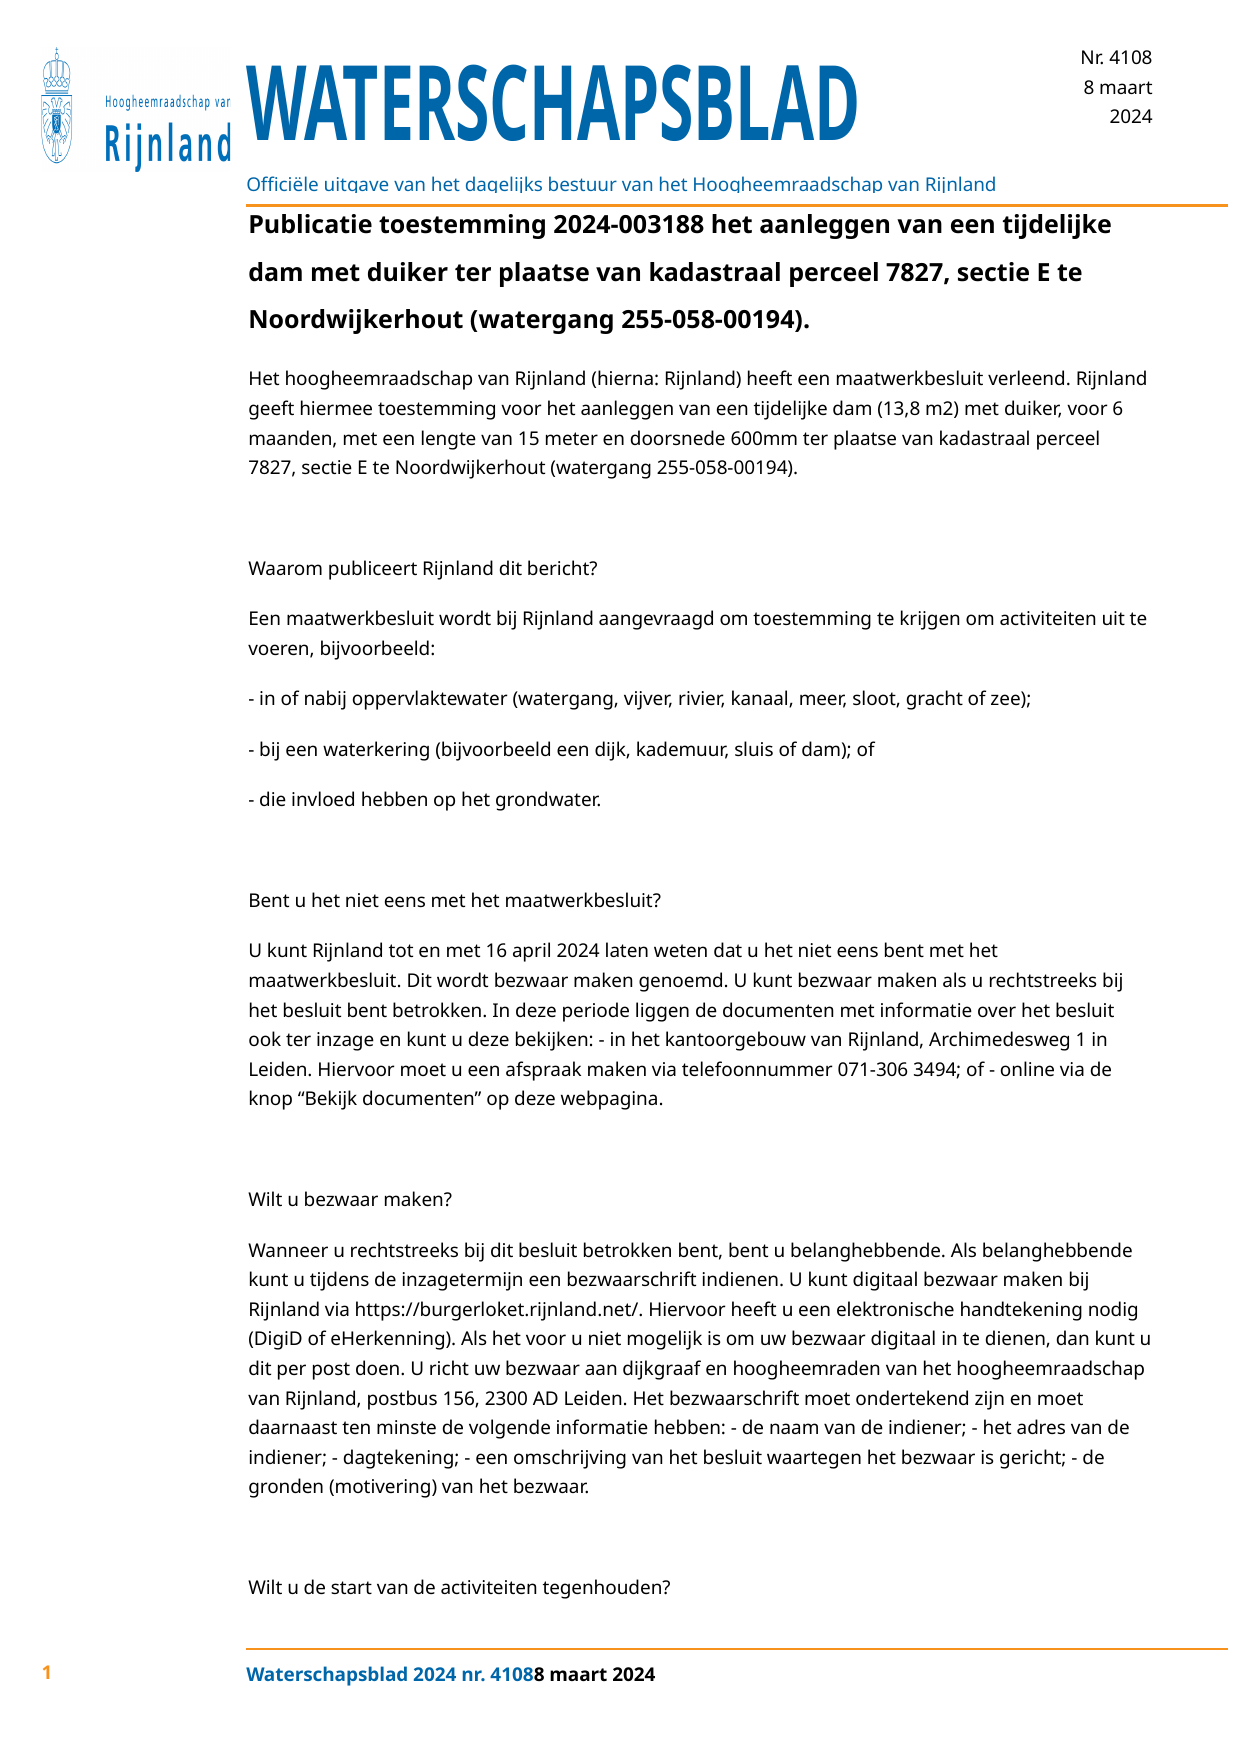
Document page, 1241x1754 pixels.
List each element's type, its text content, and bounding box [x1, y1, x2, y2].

text Wilt u de start van de activiteiten tegenhouden? [248, 1574, 1152, 1600]
text Publicatie toestemming 2024-003188 het aanleggen van een tijdelijke dam met duiker ter plaatse van kadastraal perceel 7827, sectie E te Noordwijkerhout (watergang 255-058-00194). [248, 207, 1152, 336]
text Wilt u bezwaar maken? [248, 1186, 1152, 1212]
text Het hoogheemraadschap van Rijnland (hierna: Rijnland) heeft een maatwerkbesluit verleend. Rijnland geeft hiermee toestemming voor het aanleggen van een tijdelijke dam (13,8 m2) met duiker, voor 6 maanden, met een lengte van 15 meter en doorsnede 600mm ter plaatse van kadastraal perceel 7827, sectie E te Noordwijkerhout (watergang 255-058-00194). [248, 366, 1152, 480]
text Waarom publiceert Rijnland dit bericht? [248, 555, 1152, 581]
text Wanneer u rechtstreeks bij dit besluit betrokken bent, bent u belanghebbende. Als belanghebbende kunt u tijdens de inzagetermijn een bezwaarschrift indienen. U kunt digitaal bezwaar maken bij Rijnland via https://burgerloket.rijnland.net/. Hiervoor heeft u een elektronische handtekening nodig (DigiD of eHerkenning). Als het voor u niet mogelijk is om uw bezwaar digitaal in te dienen, dan kunt u dit per post doen. U richt uw bezwaar aan dijkgraaf en hoogheemraden van het hoogheemraadschap van Rijnland, postbus 156, 2300 AD Leiden. Het bezwaarschrift moet ondertekend zijn en moet daarnaast ten minste de volgende informatie hebben: - de naam van de indiener; - het adres van de indiener; - dagtekening; - een omschrijving van het besluit waartegen het bezwaar is gericht; - de gronden (motivering) van het bezwaar. [248, 1237, 1152, 1499]
text - die invloed hebben op het grondwater. [248, 786, 1152, 812]
text Een maatwerkbesluit wordt bij Rijnland aangevraagd om toestemming te krijgen om activiteiten uit te voeren, bijvoorbeeld: [248, 606, 1152, 661]
text U kunt Rijnland tot en met 16 april 2024 laten weten dat u het niet eens bent met het maatwerkbesluit. Dit wordt bezwaar maken genoemd. U kunt bezwaar maken als u rechtstreeks bij het besluit bent betrokken. In deze periode liggen de documenten met informatie over het besluit ook ter inzage en kunt u deze bekijken: - in het kantoorgebouw van Rijnland, Archimedesweg 1 in Leiden. Hiervoor moet u een afspraak maken via telefoonnummer 071-306 3494; of - online via de knop “Bekijk documenten” op deze webpagina. [248, 938, 1152, 1111]
text - in of nabij oppervlaktewater (watergang, vijver, rivier, kanaal, meer, sloot, gracht of zee); [248, 686, 1152, 711]
text Bent u het niet eens met het maatwerkbesluit? [248, 887, 1152, 913]
text - bij een waterkering (bijvoorbeeld een dijk, kademuur, sluis of dam); of [248, 736, 1152, 762]
picture [41, 47, 231, 172]
